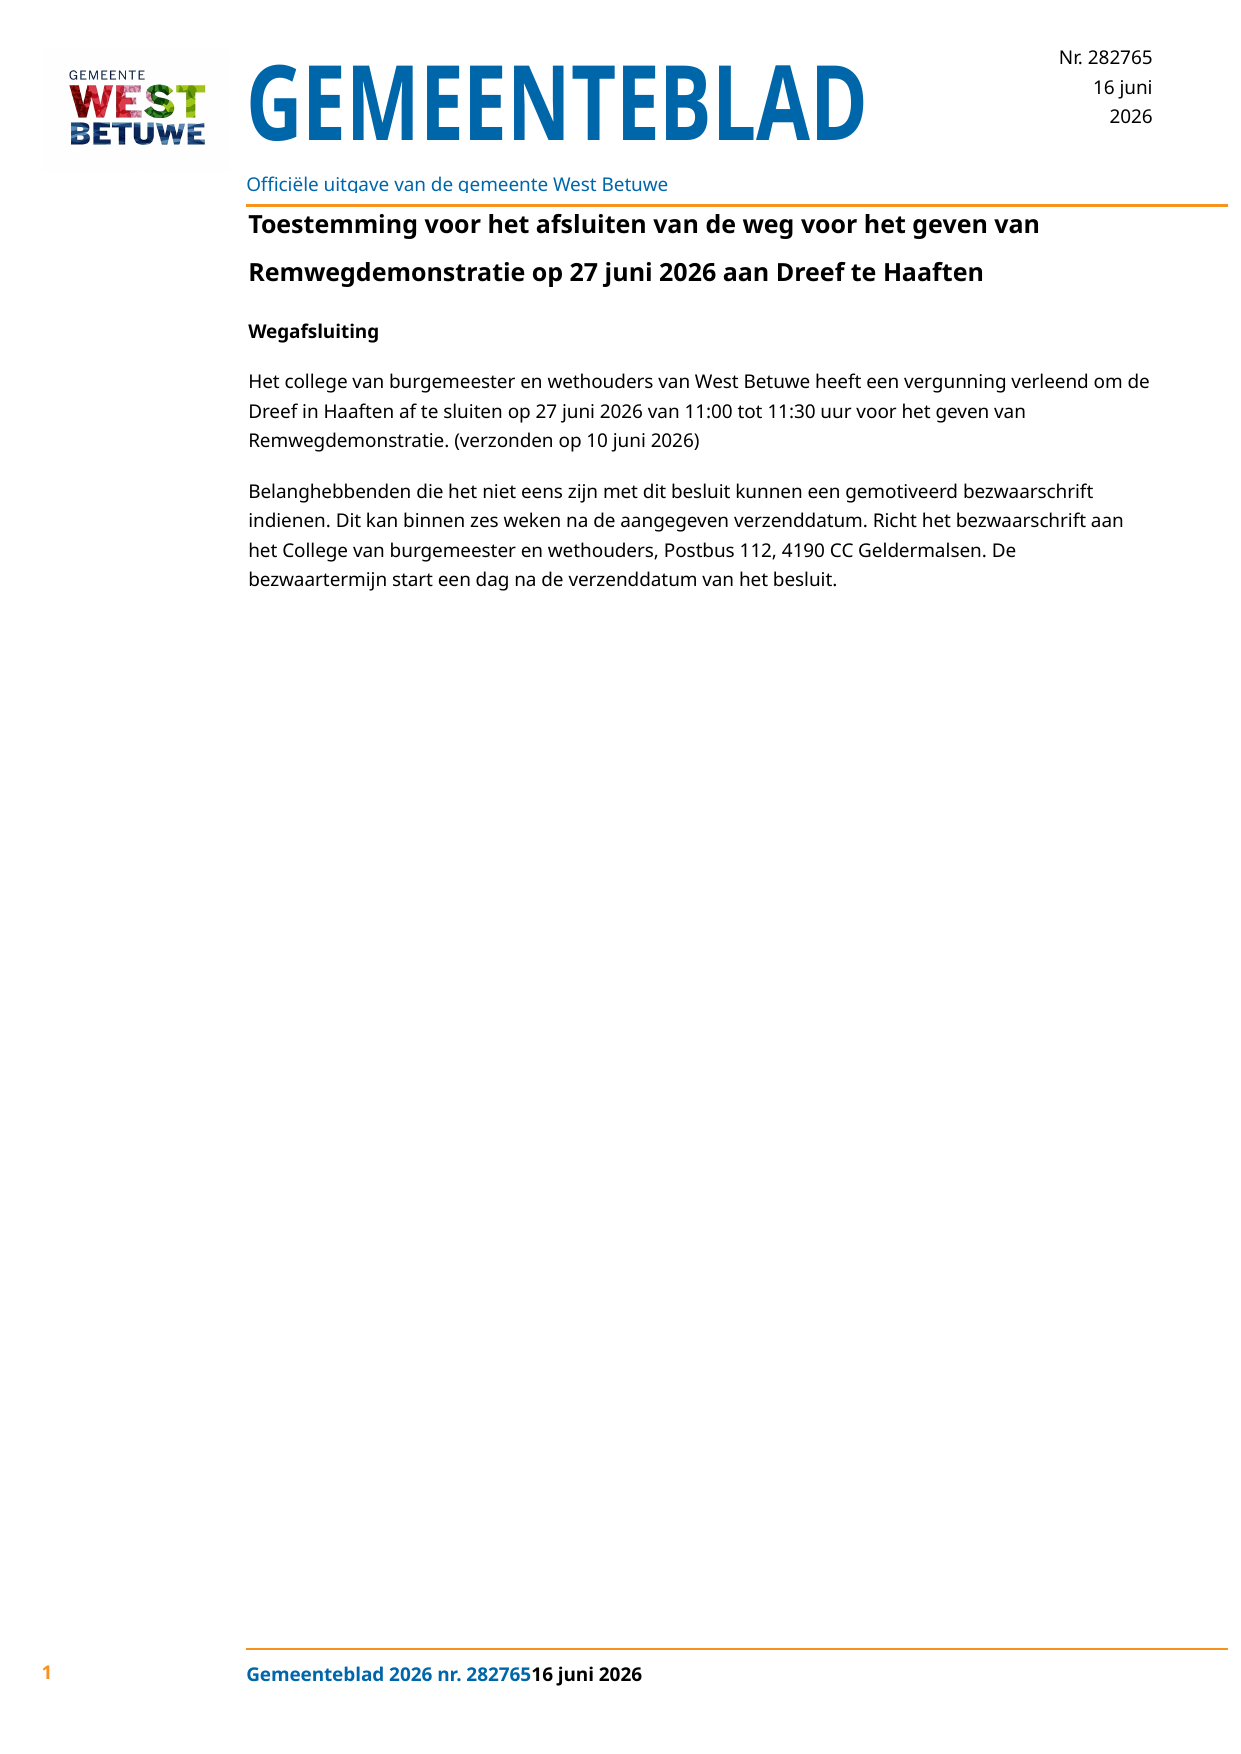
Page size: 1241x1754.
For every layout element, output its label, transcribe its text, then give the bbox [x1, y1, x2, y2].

text Toestemming voor het afsluiten van de weg voor het geven van Remwegdemonstratie op 27 juni 2026 aan Dreef te Haaften [248, 207, 1152, 288]
text Belanghebbenden die het niet eens zijn met dit besluit kunnen een gemotiveerd bezwaarschrift indienen. Dit kan binnen zes weken na de aangegeven verzenddatum. Richt het bezwaarschrift aan het College van burgemeester en wethouders, Postbus 112, 4190 CC Geldermalsen. De bezwaartermijn start een dag na de verzenddatum van het besluit. [248, 478, 1152, 592]
text Wegafsluiting [248, 318, 1152, 344]
picture [41, 47, 231, 172]
text Het college van burgemeester en wethouders van West Betuwe heeft een vergunning verleend om de Dreef in Haaften af te sluiten op 27 juni 2026 van 11:00 tot 11:30 uur voor het geven van Remwegdemonstratie. (verzonden op 10 juni 2026) [248, 368, 1152, 453]
